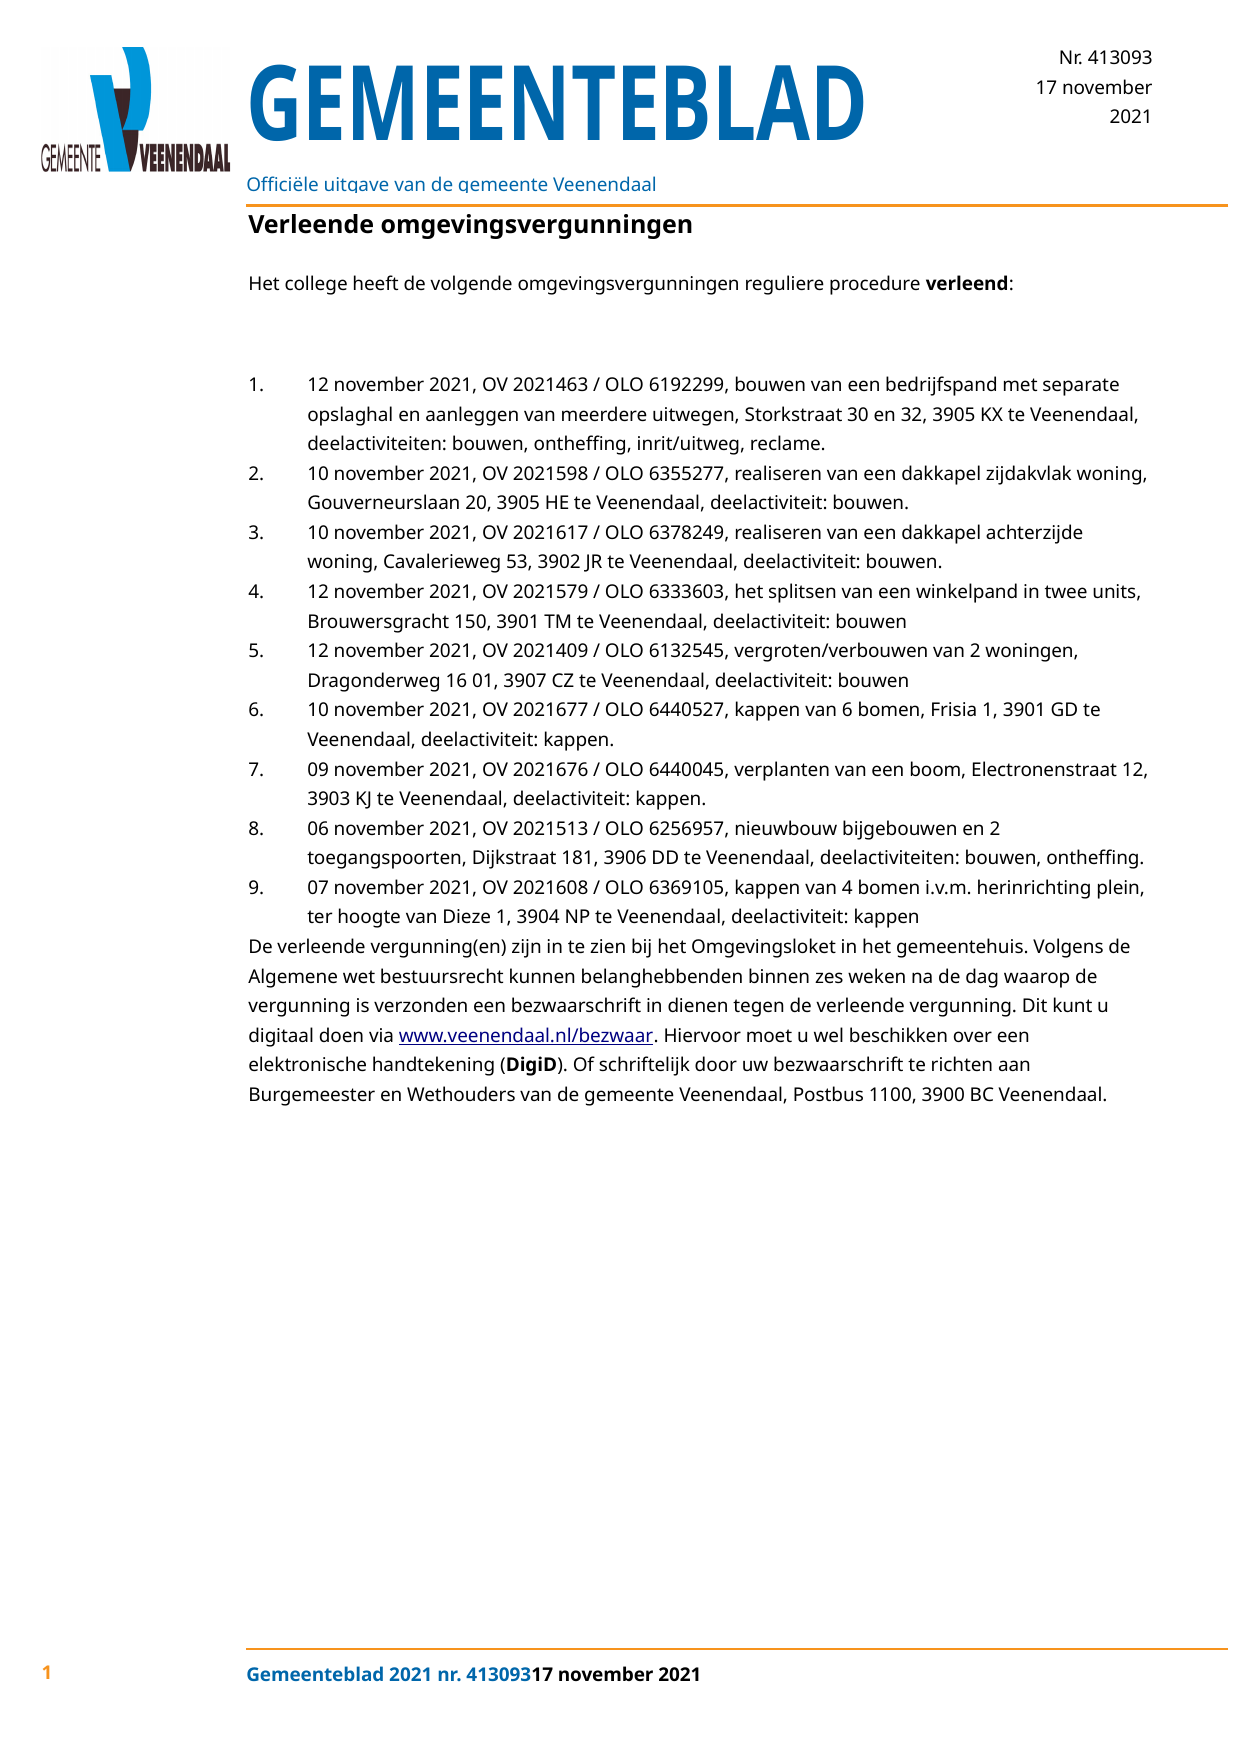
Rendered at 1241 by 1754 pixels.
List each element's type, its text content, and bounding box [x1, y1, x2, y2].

list 06 november 2021, OV 2021513 / OLO 6256957, nieuwbouw bijgebouwen en 2 toegangspoorten, Dijkstraat 181, 3906 DD te Veenendaal, deelactiviteiten: bouwen, ontheffing. [248, 815, 1152, 870]
text Het college heeft de volgende omgevingsvergunningen reguliere procedure verleend: [248, 270, 1152, 296]
text Verleende omgevingsvergunningen [248, 207, 1152, 241]
list 12 november 2021, OV 2021579 / OLO 6333603, het splitsen van een winkelpand in twee units, Brouwersgracht 150, 3901 TM te Veenendaal, deelactiviteit: bouwen [248, 578, 1152, 633]
list 10 november 2021, OV 2021598 / OLO 6355277, realiseren van een dakkapel zijdakvlak woning, Gouverneurslaan 20, 3905 HE te Veenendaal, deelactiviteit: bouwen. [248, 460, 1152, 515]
text De verleende vergunning(en) zijn in te zien bij het Omgevingsloket in het gemeentehuis. Volgens de Algemene wet bestuursrecht kunnen belanghebbenden binnen zes weken na de dag waarop de vergunning is verzonden een bezwaarschrift in dienen tegen de verleende vergunning. Dit kunt u digitaal doen via www.veenendaal.nl/bezwaar. Hiervoor moet u wel beschikken over een elektronische handtekening (DigiD). Of schriftelijk door uw bezwaarschrift te richten aan Burgemeester en Wethouders van de gemeente Veenendaal, Postbus 1100, 3900 BC Veenendaal. [248, 933, 1152, 1107]
list 12 november 2021, OV 2021409 / OLO 6132545, vergroten/verbouwen van 2 woningen, Dragonderweg 16 01, 3907 CZ te Veenendaal, deelactiviteit: bouwen [248, 637, 1152, 693]
list 07 november 2021, OV 2021608 / OLO 6369105, kappen van 4 bomen i.v.m. herinrichting plein, ter hoogte van Dieze 1, 3904 NP te Veenendaal, deelactiviteit: kappen [248, 874, 1152, 929]
picture [41, 47, 130, 172]
list 12 november 2021, OV 2021463 / OLO 6192299, bouwen van een bedrijfspand met separate opslaghal en aanleggen van meerdere uitwegen, Storkstraat 30 en 32, 3905 KX te Veenendaal, deelactiviteiten: bouwen, ontheffing, inrit/uitweg, reclame. [248, 371, 1152, 456]
list 10 november 2021, OV 2021677 / OLO 6440527, kappen van 6 bomen, Frisia 1, 3901 GD te Veenendaal, deelactiviteit: kappen. [248, 697, 1152, 752]
list 09 november 2021, OV 2021676 / OLO 6440045, verplanten van een boom, Electronenstraat 12, 3903 KJ te Veenendaal, deelactiviteit: kappen. [248, 756, 1152, 811]
picture [123, 47, 231, 172]
list 10 november 2021, OV 2021617 / OLO 6378249, realiseren van een dakkapel achterzijde woning, Cavalerieweg 53, 3902 JR te Veenendaal, deelactiviteit: bouwen. [248, 519, 1152, 574]
